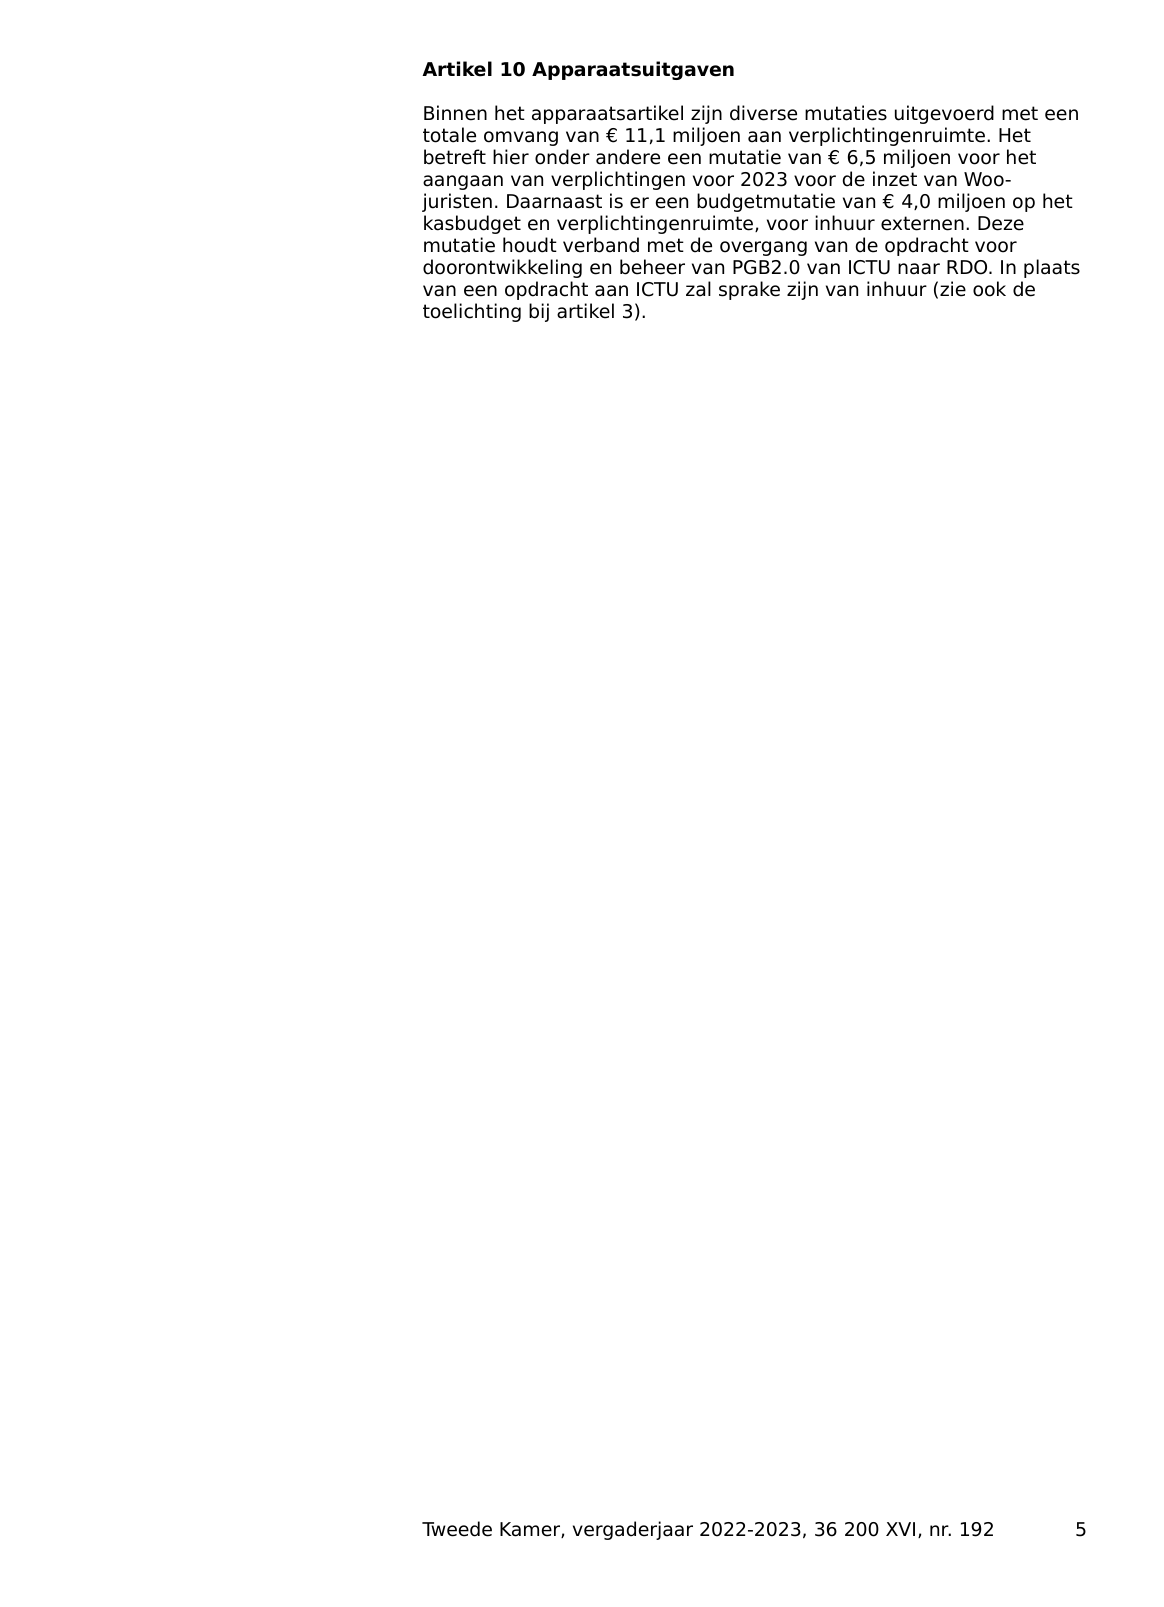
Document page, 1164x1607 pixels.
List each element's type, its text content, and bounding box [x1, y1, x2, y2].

subtitle Artikel 10 Apparaatsuitgaven [422, 59, 1087, 81]
text Binnen het apparaatsartikel zijn diverse mutaties uitgevoerd met een totale omvang van € 11,1 miljoen aan verplichtingenruimte. Het betreft hier onder andere een mutatie van € 6,5 miljoen voor het aangaan van verplichtingen voor 2023 voor de inzet van Woo-juristen. Daarnaast is er een budgetmutatie van € 4,0 miljoen op het kasbudget en verplichtingenruimte, voor inhuur externen. Deze mutatie houdt verband met de overgang van de opdracht voor doorontwikkeling en beheer van PGB2.0 van ICTU naar RDO. In plaats van een opdracht aan ICTU zal sprake zijn van inhuur (zie ook de toelichting bij artikel 3). [422, 103, 1087, 323]
